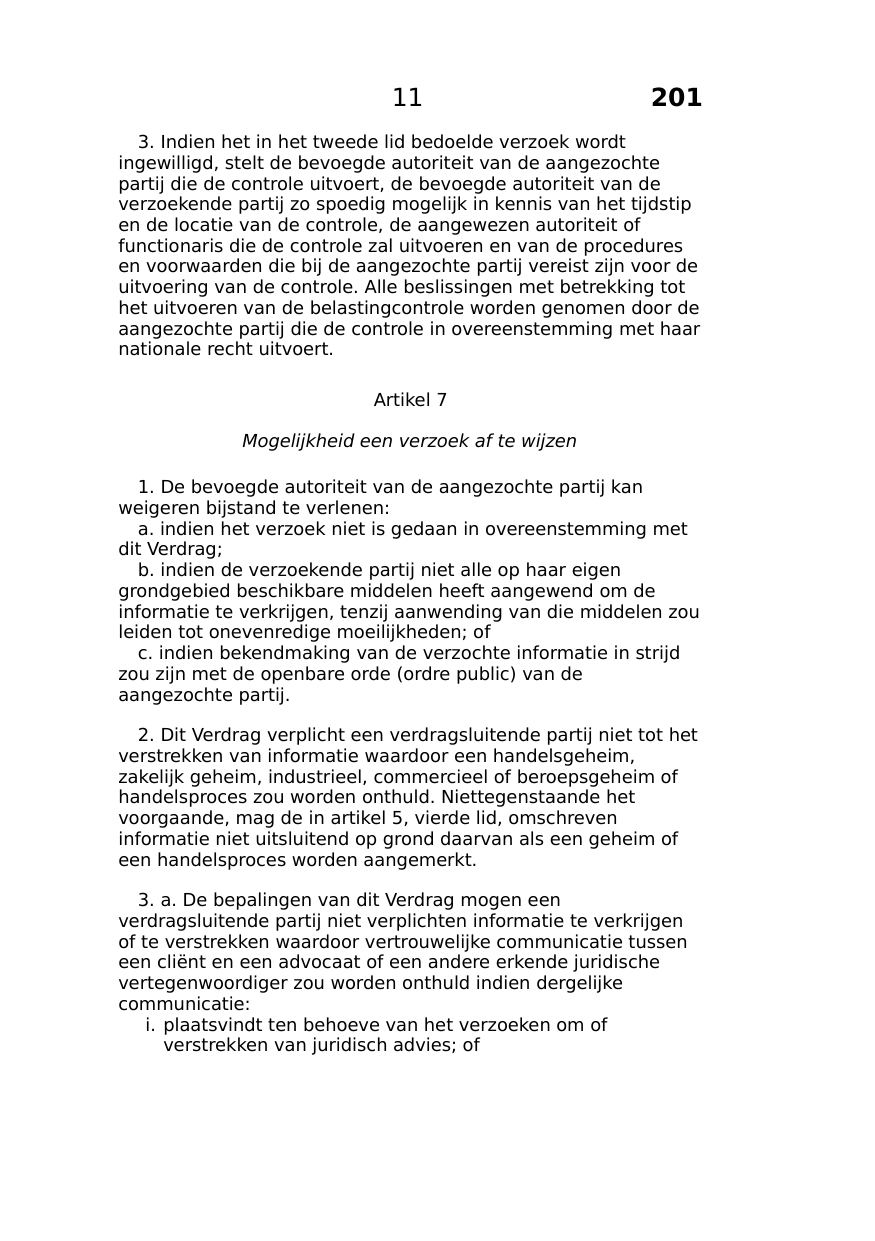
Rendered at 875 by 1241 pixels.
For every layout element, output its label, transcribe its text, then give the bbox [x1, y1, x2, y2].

text i. plaatsvindt ten behoeve van het verzoeken om of verstrekken van juridisch advies; of [118, 1014, 703, 1056]
text b. indien de verzoekende partij niet alle op haar eigen grondgebied beschikbare middelen heeft aangewend om de informatie te verkrijgen, tenzij aanwending van die middelen zou leiden tot onevenredige moeilijkheden; of [118, 560, 703, 643]
text 3. a. De bepalingen van dit Verdrag mogen een verdragsluitende partij niet verplichten informatie te verkrijgen of te verstrekken waardoor vertrouwelijke communicatie tussen een cliënt en een advocaat of een andere erkende juridische vertegenwoordiger zou worden onthuld indien dergelijke communicatie: [118, 890, 703, 1014]
text a. indien het verzoek niet is gedaan in overeenstemming met dit Verdrag; [118, 518, 703, 560]
text 3. Indien het in het tweede lid bedoelde verzoek wordt ingewilligd, stelt de bevoegde autoriteit van de aangezochte partij die de controle uitvoert, de bevoegde autoriteit van de verzoekende partij zo spoedig mogelijk in kennis van het tijdstip en de locatie van de controle, de aangewezen autoriteit of functionaris die de controle zal uitvoeren en van de procedures en voorwaarden die bij de aangezochte partij vereist zijn voor de uitvoering van de controle. Alle beslissingen met betrekking tot het uitvoeren van de belastingcontrole worden genomen door de aangezochte partij die de controle in overeenstemming met haar nationale recht uitvoert. [118, 132, 703, 360]
text 1. De bevoegde autoriteit van de aangezochte partij kan weigeren bijstand te verlenen: [118, 477, 703, 518]
text 2. Dit Verdrag verplicht een verdragsluitende partij niet tot het verstrekken van informatie waardoor een handelsgeheim, zakelijk geheim, industrieel, commercieel of beroepsgeheim of handelsproces zou worden onthuld. Niettegenstaande het voorgaande, mag de in artikel 5, vierde lid, omschreven informatie niet uitsluitend op grond daarvan als een geheim of een handelsproces worden aangemerkt. [118, 725, 703, 870]
text c. indien bekendmaking van de verzochte informatie in strijd zou zijn met de openbare orde (ordre public) van de aangezochte partij. [118, 643, 703, 705]
subtitle Artikel 7 Mogelijkheid een verzoek af te wijzen [118, 390, 703, 452]
